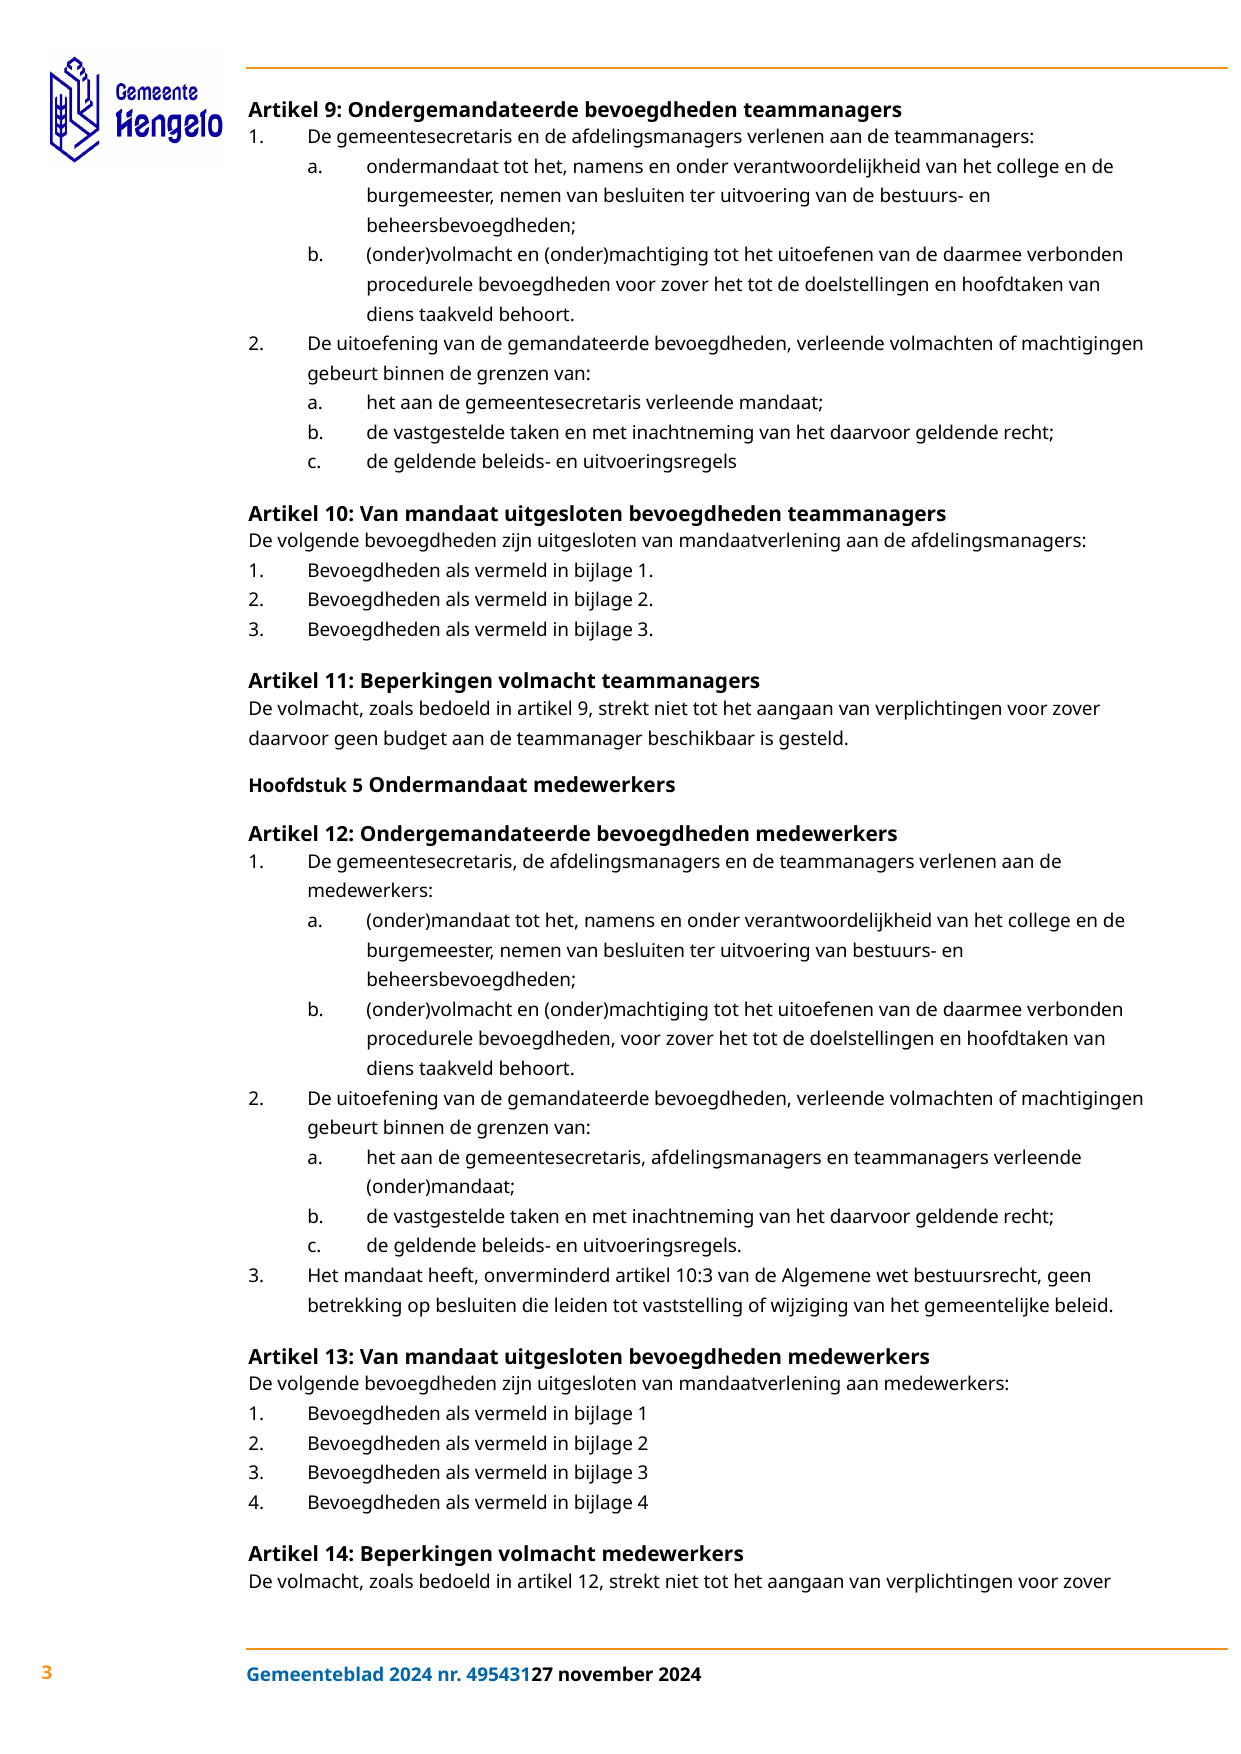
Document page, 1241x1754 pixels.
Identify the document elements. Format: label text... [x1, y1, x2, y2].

list (onder)mandaat tot het, namens en onder verantwoordelijkheid van het college en de burgemeester, nemen van besluiten ter uitvoering van bestuurs- en beheersbevoegdheden; [307, 907, 1152, 992]
text De volgende bevoegdheden zijn uitgesloten van mandaatverlening aan de afdelingsmanagers: [248, 527, 1152, 553]
text Artikel 12: Ondergemandateerde bevoegdheden medewerkers [248, 819, 1152, 848]
list Bevoegdheden als vermeld in bijlage 4 [248, 1489, 1152, 1515]
list Bevoegdheden als vermeld in bijlage 1. [248, 557, 1152, 583]
list de vastgestelde taken en met inachtneming van het daarvoor geldende recht; [307, 1203, 1152, 1229]
list Bevoegdheden als vermeld in bijlage 2 [248, 1430, 1152, 1456]
text Artikel 14: Beperkingen volmacht medewerkers [248, 1539, 1152, 1568]
list de geldende beleids- en uitvoeringsregels. [307, 1233, 1152, 1258]
list De gemeentesecretaris en de afdelingsmanagers verlenen aan de teammanagers: [248, 123, 1152, 149]
list het aan de gemeentesecretaris, afdelingsmanagers en teammanagers verleende (onder)mandaat; [307, 1144, 1152, 1199]
list De gemeentesecretaris, de afdelingsmanagers en de teammanagers verlenen aan de medewerkers: [248, 848, 1152, 903]
text Artikel 9: Ondergemandateerde bevoegdheden teammanagers [248, 95, 1152, 123]
list Bevoegdheden als vermeld in bijlage 2. [248, 587, 1152, 612]
picture [41, 47, 231, 172]
text Artikel 13: Van mandaat uitgesloten bevoegdheden medewerkers [248, 1342, 1152, 1371]
text De volgende bevoegdheden zijn uitgesloten van mandaatverlening aan medewerkers: [248, 1371, 1152, 1396]
list ondermandaat tot het, namens en onder verantwoordelijkheid van het college en de burgemeester, nemen van besluiten ter uitvoering van de bestuurs- en beheersbevoegdheden; [307, 153, 1152, 238]
text De volmacht, zoals bedoeld in artikel 9, strekt niet tot het aangaan van verplichtingen voor zover daarvoor geen budget aan de teammanager beschikbaar is gesteld. [248, 695, 1152, 750]
list Bevoegdheden als vermeld in bijlage 1 [248, 1400, 1152, 1426]
list het aan de gemeentesecretaris verleende mandaat; [307, 389, 1152, 415]
list De uitoefening van de gemandateerde bevoegdheden, verleende volmachten of machtigingen gebeurt binnen de grenzen van: [248, 330, 1152, 386]
list de vastgestelde taken en met inachtneming van het daarvoor geldende recht; [307, 419, 1152, 445]
text Hoofdstuk 5 Ondermandaat medewerkers [248, 770, 1152, 799]
list Bevoegdheden als vermeld in bijlage 3 [248, 1459, 1152, 1485]
list de geldende beleids- en uitvoeringsregels [307, 449, 1152, 474]
text Artikel 10: Van mandaat uitgesloten bevoegdheden teammanagers [248, 499, 1152, 527]
list De uitoefening van de gemandateerde bevoegdheden, verleende volmachten of machtigingen gebeurt binnen de grenzen van: [248, 1085, 1152, 1140]
text De volmacht, zoals bedoeld in artikel 12, strekt niet tot het aangaan van verplichtingen voor zover [248, 1568, 1152, 1593]
list (onder)volmacht en (onder)machtiging tot het uitoefenen van de daarmee verbonden procedurele bevoegdheden voor zover het tot de doelstellingen en hoofdtaken van diens taakveld behoort. [307, 242, 1152, 326]
list Bevoegdheden als vermeld in bijlage 3. [248, 616, 1152, 642]
text Artikel 11: Beperkingen volmacht teammanagers [248, 667, 1152, 695]
list (onder)volmacht en (onder)machtiging tot het uitoefenen van de daarmee verbonden procedurele bevoegdheden, voor zover het tot de doelstellingen en hoofdtaken van diens taakveld behoort. [307, 996, 1152, 1081]
list Het mandaat heeft, onverminderd artikel 10:3 van de Algemene wet bestuursrecht, geen betrekking op besluiten die leiden tot vaststelling of wijziging van het gemeentelijke beleid. [248, 1262, 1152, 1317]
